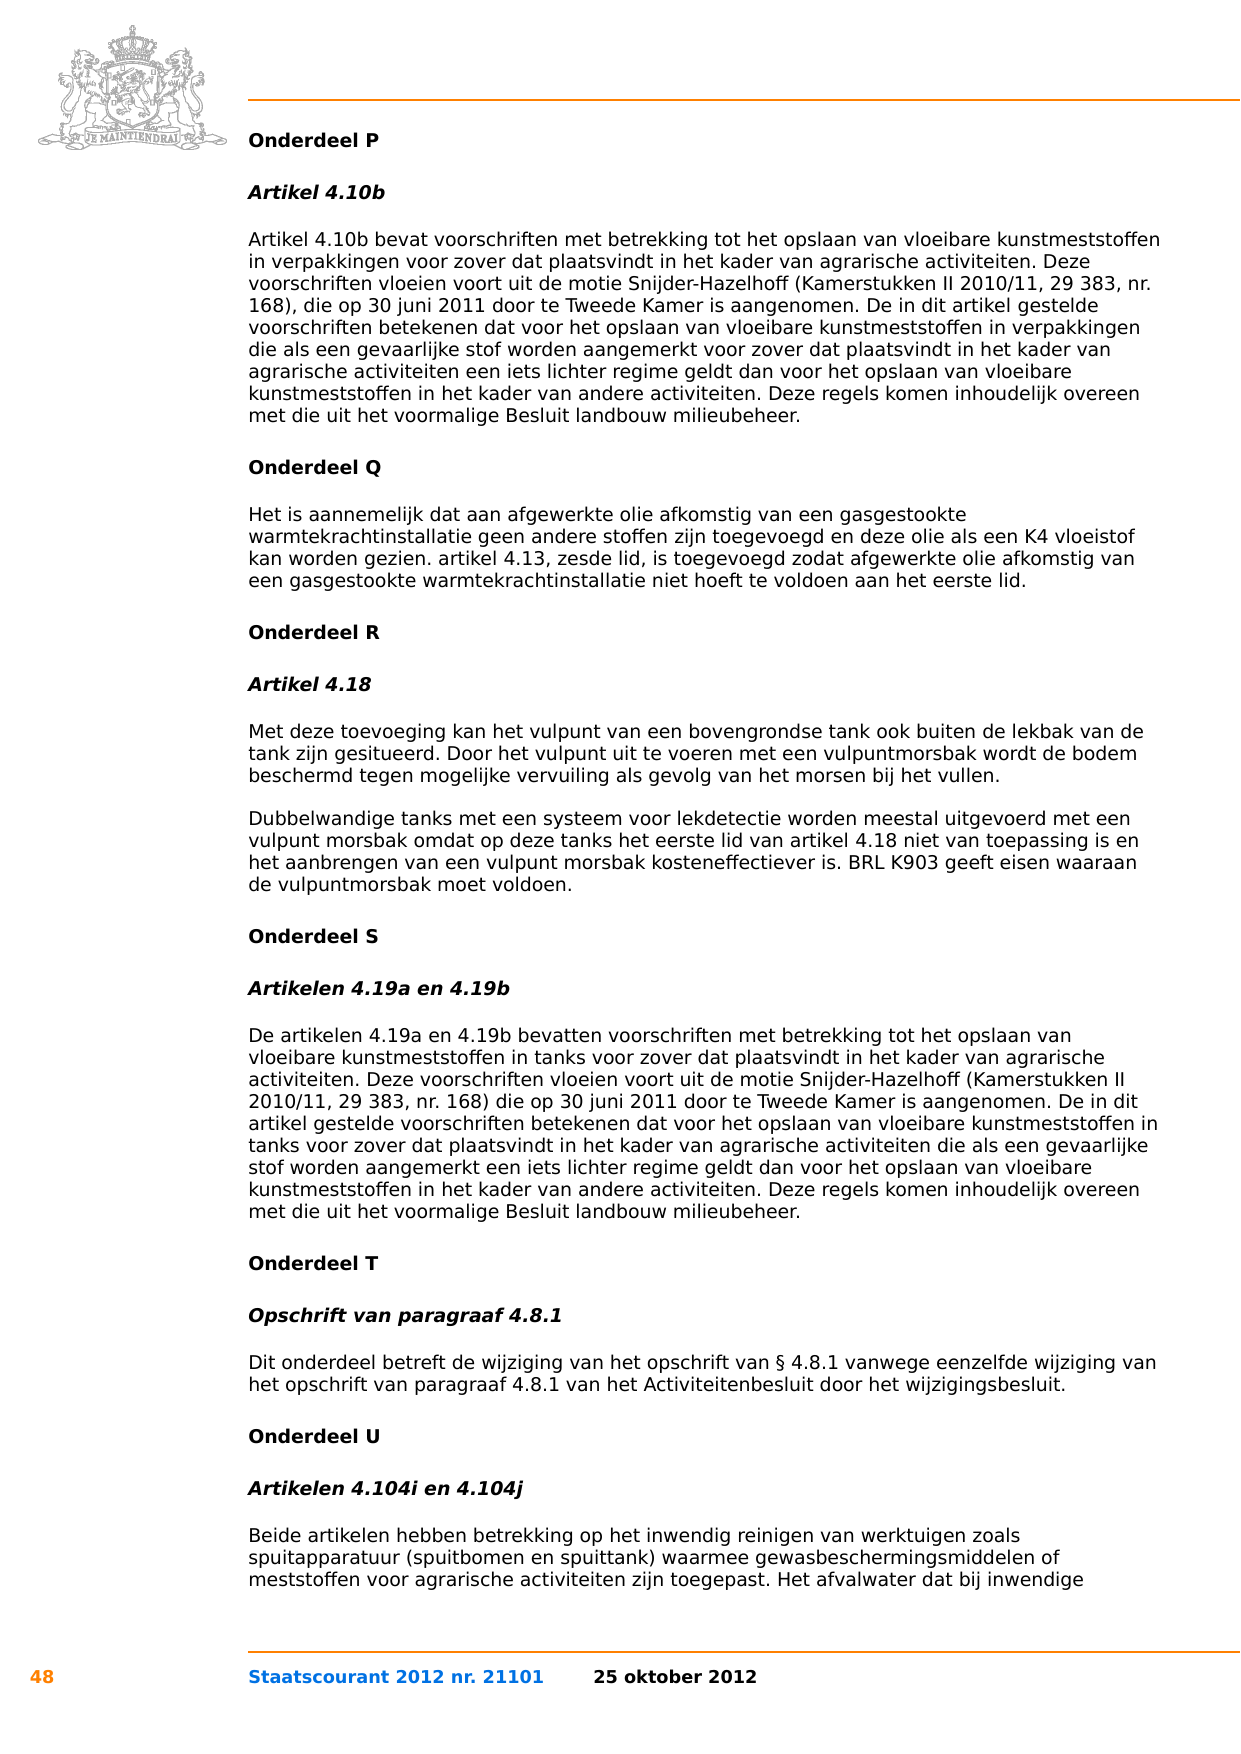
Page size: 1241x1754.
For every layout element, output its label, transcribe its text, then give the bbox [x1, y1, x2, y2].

text Met deze toevoeging kan het vulpunt van een bovengrondse tank ook buiten de lekbak van de tank zijn gesitueerd. Door het vulpunt uit te voeren met een vulpuntmorsbak wordt de bodem beschermd tegen mogelijke vervuiling als gevolg van het morsen bij het vullen. [248, 721, 1163, 786]
subtitle Opschrift van paragraaf 4.8.1 [248, 1305, 1163, 1327]
subtitle Artikel 4.18 [248, 673, 1163, 696]
text Dubbelwandige tanks met een systeem voor lekdetectie worden meestal uitgevoerd met een vulpunt morsbak omdat op deze tanks het eerste lid van artikel 4.18 niet van toepassing is en het aanbrengen van een vulpunt morsbak kosteneffectiever is. BRL K903 geeft eisen waaraan de vulpuntmorsbak moet voldoen. [248, 808, 1163, 896]
subtitle Artikel 4.10b [248, 182, 1163, 204]
text Artikel 4.10b bevat voorschriften met betrekking tot het opslaan van vloeibare kunstmeststoffen in verpakkingen voor zover dat plaatsvindt in het kader van agrarische activiteiten. Deze voorschriften vloeien voort uit de motie Snijder-Hazelhoff (Kamerstukken II 2010/11, 29 383, nr. 168), die op 30 juni 2011 door te Tweede Kamer is aangenomen. De in dit artikel gestelde voorschriften betekenen dat voor het opslaan van vloeibare kunstmeststoffen in verpakkingen die als een gevaarlijke stof worden aangemerkt voor zover dat plaatsvindt in het kader van agrarische activiteiten een iets lichter regime geldt dan voor het opslaan van vloeibare kunstmeststoffen in het kader van andere activiteiten. Deze regels komen inhoudelijk overeen met die uit het voormalige Besluit landbouw milieubeheer. [248, 229, 1163, 427]
subtitle Artikelen 4.104i en 4.104j [248, 1478, 1163, 1500]
subtitle Onderdeel P [248, 130, 1163, 152]
picture [38, 25, 227, 150]
subtitle Onderdeel S [248, 926, 1163, 948]
text Het is aannemelijk dat aan afgewerkte olie afkomstig van een gasgestookte warmtekrachtinstallatie geen andere stoffen zijn toegevoegd en deze olie als een K4 vloeistof kan worden gezien. artikel 4.13, zesde lid, is toegevoegd zodat afgewerkte olie afkomstig van een gasgestookte warmtekrachtinstallatie niet hoeft te voldoen aan het eerste lid. [248, 504, 1163, 592]
subtitle Onderdeel Q [248, 457, 1163, 479]
text Beide artikelen hebben betrekking op het inwendig reinigen van werktuigen zoals spuitapparatuur (spuitbomen en spuittank) waarmee gewasbeschermingsmiddelen of meststoffen voor agrarische activiteiten zijn toegepast. Het afvalwater dat bij inwendige [248, 1525, 1163, 1591]
subtitle Onderdeel T [248, 1253, 1163, 1275]
text Dit onderdeel betreft de wijziging van het opschrift van § 4.8.1 vanwege eenzelfde wijziging van het opschrift van paragraaf 4.8.1 van het Activiteitenbesluit door het wijzigingsbesluit. [248, 1352, 1163, 1396]
subtitle Onderdeel U [248, 1426, 1163, 1448]
subtitle Artikelen 4.19a en 4.19b [248, 978, 1163, 1000]
subtitle Onderdeel R [248, 622, 1163, 643]
text De artikelen 4.19a en 4.19b bevatten voorschriften met betrekking tot het opslaan van vloeibare kunstmeststoffen in tanks voor zover dat plaatsvindt in het kader van agrarische activiteiten. Deze voorschriften vloeien voort uit de motie Snijder-Hazelhoff (Kamerstukken II 2010/11, 29 383, nr. 168) die op 30 juni 2011 door te Tweede Kamer is aangenomen. De in dit artikel gestelde voorschriften betekenen dat voor het opslaan van vloeibare kunstmeststoffen in tanks voor zover dat plaatsvindt in het kader van agrarische activiteiten die als een gevaarlijke stof worden aangemerkt een iets lichter regime geldt dan voor het opslaan van vloeibare kunstmeststoffen in het kader van andere activiteiten. Deze regels komen inhoudelijk overeen met die uit het voormalige Besluit landbouw milieubeheer. [248, 1025, 1163, 1223]
